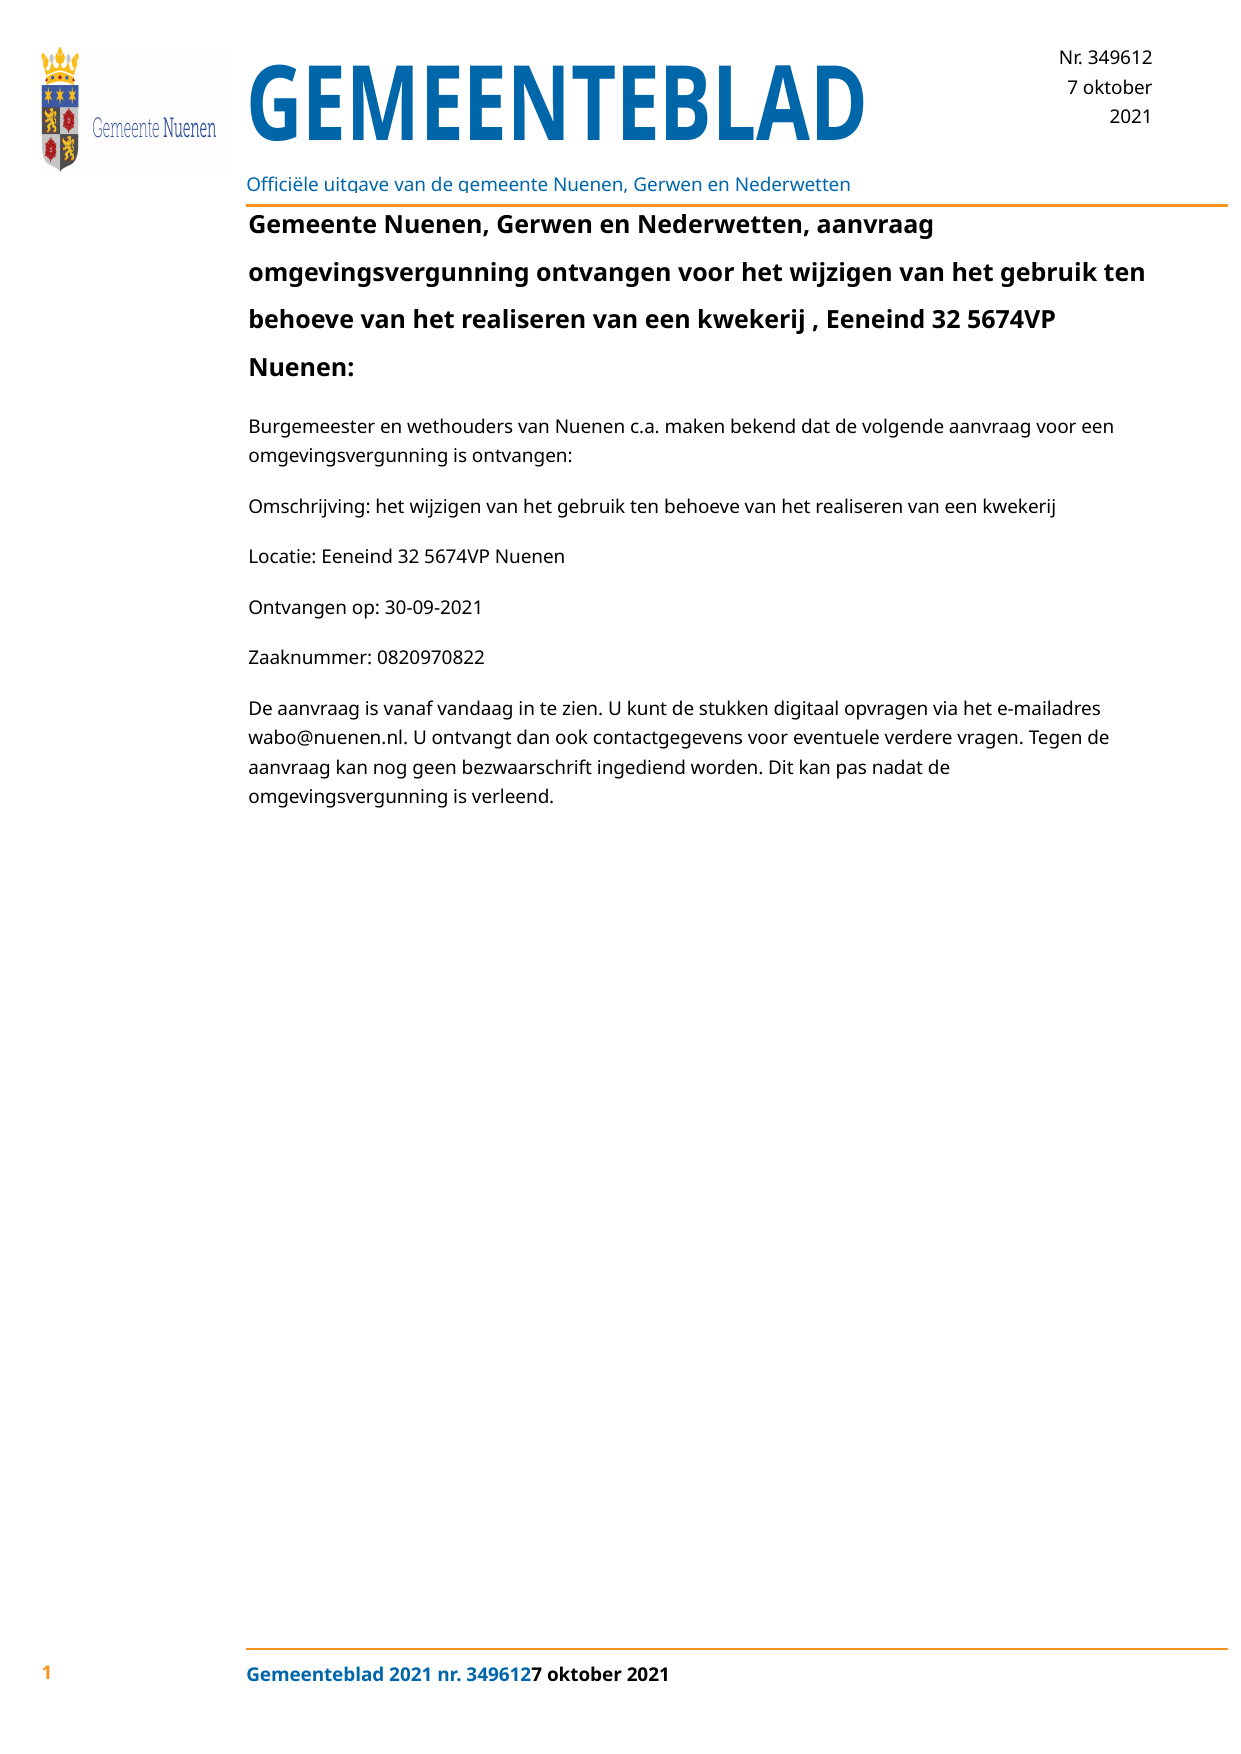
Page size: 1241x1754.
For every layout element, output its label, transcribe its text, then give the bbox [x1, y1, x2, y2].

picture [41, 47, 231, 172]
text Omschrijving: het wijzigen van het gebruik ten behoeve van het realiseren van een kwekerij [248, 493, 1152, 519]
text Ontvangen op: 30-09-2021 [248, 594, 1152, 620]
text Zaaknummer: 0820970822 [248, 644, 1152, 670]
text Gemeente Nuenen, Gerwen en Nederwetten, aanvraag omgevingsvergunning ontvangen voor het wijzigen van het gebruik ten behoeve van het realiseren van een kwekerij , Eeneind 32 5674VP Nuenen: [248, 207, 1152, 384]
text Burgemeester en wethouders van Nuenen c.a. maken bekend dat de volgende aanvraag voor een omgevingsvergunning is ontvangen: [248, 413, 1152, 468]
text Locatie: Eeneind 32 5674VP Nuenen [248, 543, 1152, 569]
text De aanvraag is vanaf vandaag in te zien. U kunt de stukken digitaal opvragen via het e-mailadres wabo@nuenen.nl. U ontvangt dan ook contactgegevens voor eventuele verdere vragen. Tegen de aanvraag kan nog geen bezwaarschrift ingediend worden. Dit kan pas nadat de omgevingsvergunning is verleend. [248, 695, 1152, 809]
